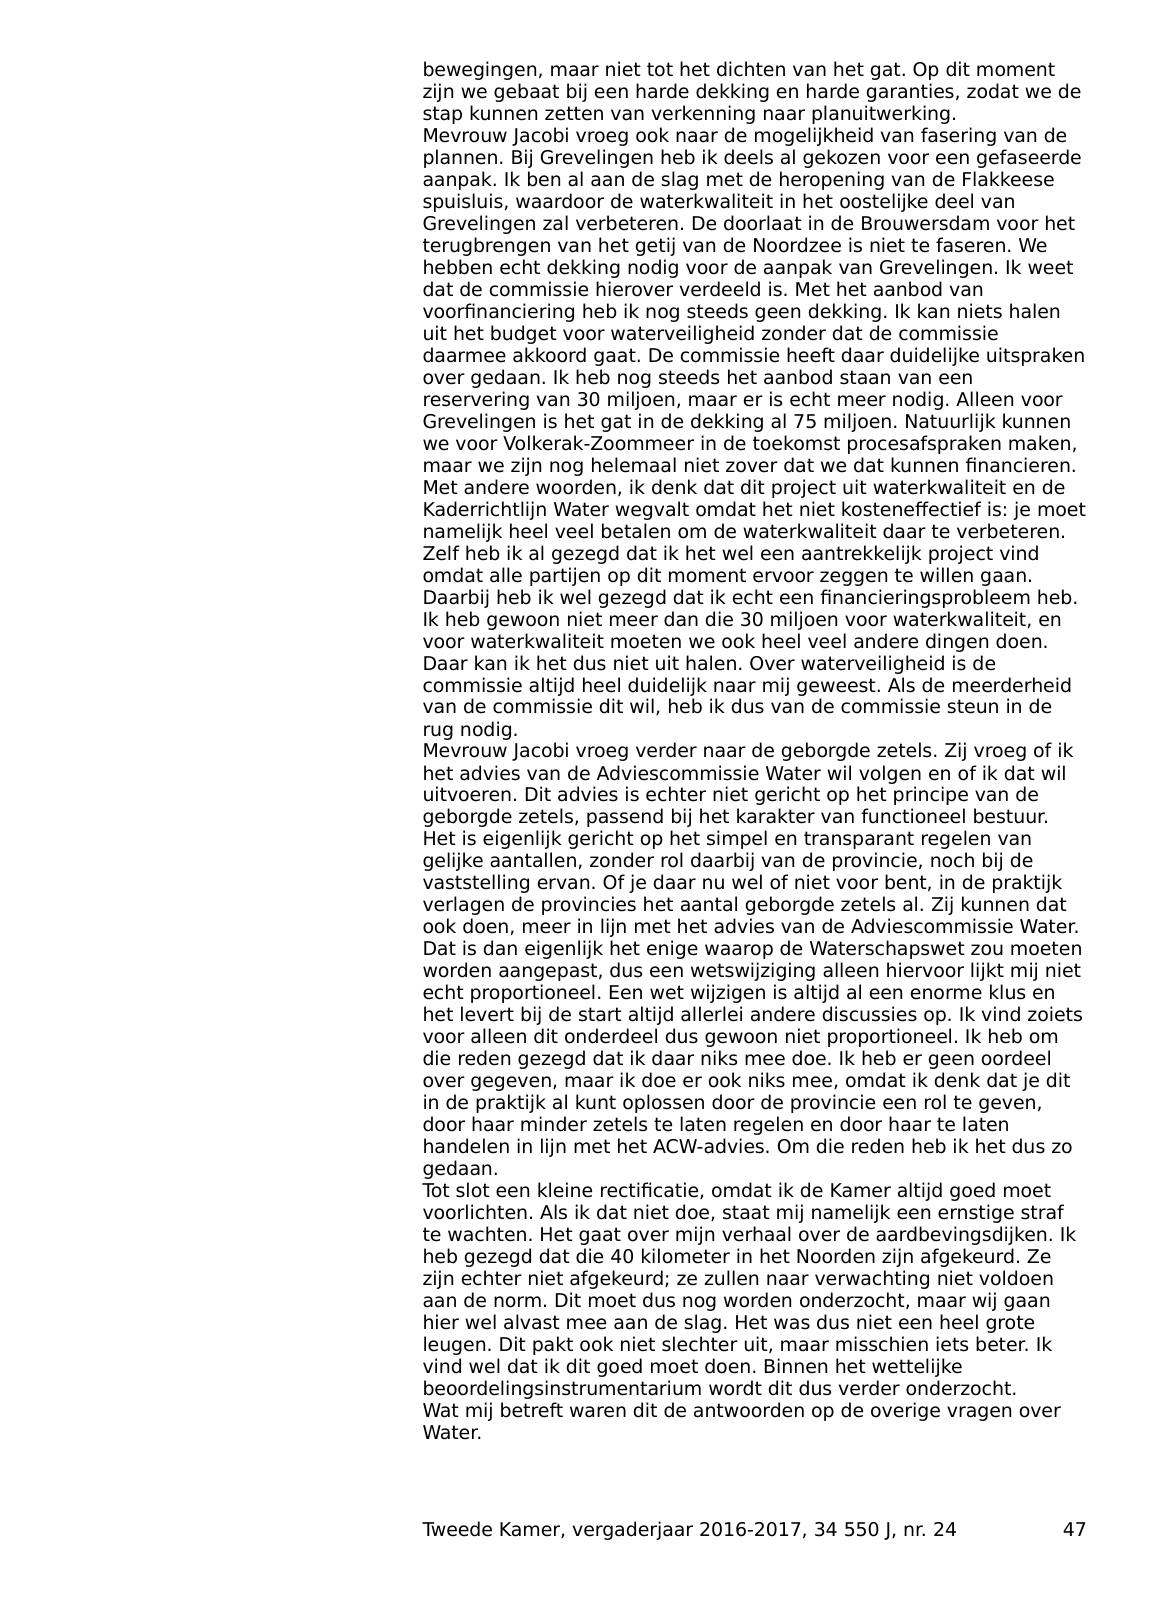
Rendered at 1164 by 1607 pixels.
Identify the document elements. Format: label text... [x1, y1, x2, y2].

text Tot slot een kleine rectificatie, omdat ik de Kamer altijd goed moet voorlichten. Als ik dat niet doe, staat mij namelijk een ernstige straf te wachten. Het gaat over mijn verhaal over de aardbevingsdijken. Ik heb gezegd dat die 40 kilometer in het Noorden zijn afgekeurd. Ze zijn echter niet afgekeurd; ze zullen naar verwachting niet voldoen aan de norm. Dit moet dus nog worden onderzocht, maar wij gaan hier wel alvast mee aan de slag. Het was dus niet een heel grote leugen. Dit pakt ook niet slechter uit, maar misschien iets beter. Ik vind wel dat ik dit goed moet doen. Binnen het wettelijke beoordelingsinstrumentarium wordt dit dus verder onderzocht. [422, 1180, 1087, 1400]
text bewegingen, maar niet tot het dichten van het gat. Op dit moment zijn we gebaat bij een harde dekking en harde garanties, zodat we de stap kunnen zetten van verkenning naar planuitwerking. [422, 59, 1087, 125]
text Wat mij betreft waren dit de antwoorden op de overige vragen over Water. [422, 1400, 1087, 1444]
text Mevrouw Jacobi vroeg verder naar de geborgde zetels. Zij vroeg of ik het advies van de Adviescommissie Water wil volgen en of ik dat wil uitvoeren. Dit advies is echter niet gericht op het principe van de geborgde zetels, passend bij het karakter van functioneel bestuur. Het is eigenlijk gericht op het simpel en transparant regelen van gelijke aantallen, zonder rol daarbij van de provincie, noch bij de vaststelling ervan. Of je daar nu wel of niet voor bent, in de praktijk verlagen de provincies het aantal geborgde zetels al. Zij kunnen dat ook doen, meer in lijn met het advies van de Adviescommissie Water. Dat is dan eigenlijk het enige waarop de Waterschapswet zou moeten worden aangepast, dus een wetswijziging alleen hiervoor lijkt mij niet echt proportioneel. Een wet wijzigen is altijd al een enorme klus en het levert bij de start altijd allerlei andere discussies op. Ik vind zoiets voor alleen dit onderdeel dus gewoon niet proportioneel. Ik heb om die reden gezegd dat ik daar niks mee doe. Ik heb er geen oordeel over gegeven, maar ik doe er ook niks mee, omdat ik denk dat je dit in de praktijk al kunt oplossen door de provincie een rol te geven, door haar minder zetels te laten regelen en door haar te laten handelen in lijn met het ACW-advies. Om die reden heb ik het dus zo gedaan. [422, 740, 1087, 1180]
text Mevrouw Jacobi vroeg ook naar de mogelijkheid van fasering van de plannen. Bij Grevelingen heb ik deels al gekozen voor een gefaseerde aanpak. Ik ben al aan de slag met de heropening van de Flakkeese spuisluis, waardoor de waterkwaliteit in het oostelijke deel van Grevelingen zal verbeteren. De doorlaat in de Brouwersdam voor het terugbrengen van het getij van de Noordzee is niet te faseren. We hebben echt dekking nodig voor de aanpak van Grevelingen. Ik weet dat de commissie hierover verdeeld is. Met het aanbod van voorfinanciering heb ik nog steeds geen dekking. Ik kan niets halen uit het budget voor waterveiligheid zonder dat de commissie daarmee akkoord gaat. De commissie heeft daar duidelijke uitspraken over gedaan. Ik heb nog steeds het aanbod staan van een reservering van 30 miljoen, maar er is echt meer nodig. Alleen voor Grevelingen is het gat in de dekking al 75 miljoen. Natuurlijk kunnen we voor Volkerak-Zoommeer in de toekomst procesafspraken maken, maar we zijn nog helemaal niet zover dat we dat kunnen financieren. Met andere woorden, ik denk dat dit project uit waterkwaliteit en de Kaderrichtlijn Water wegvalt omdat het niet kosteneffectief is: je moet namelijk heel veel betalen om de waterkwaliteit daar te verbeteren. Zelf heb ik al gezegd dat ik het wel een aantrekkelijk project vind omdat alle partijen op dit moment ervoor zeggen te willen gaan. Daarbij heb ik wel gezegd dat ik echt een financieringsprobleem heb. Ik heb gewoon niet meer dan die 30 miljoen voor waterkwaliteit, en voor waterkwaliteit moeten we ook heel veel andere dingen doen. Daar kan ik het dus niet uit halen. Over waterveiligheid is de commissie altijd heel duidelijk naar mij geweest. Als de meerderheid van de commissie dit wil, heb ik dus van de commissie steun in de rug nodig. [422, 125, 1087, 740]
